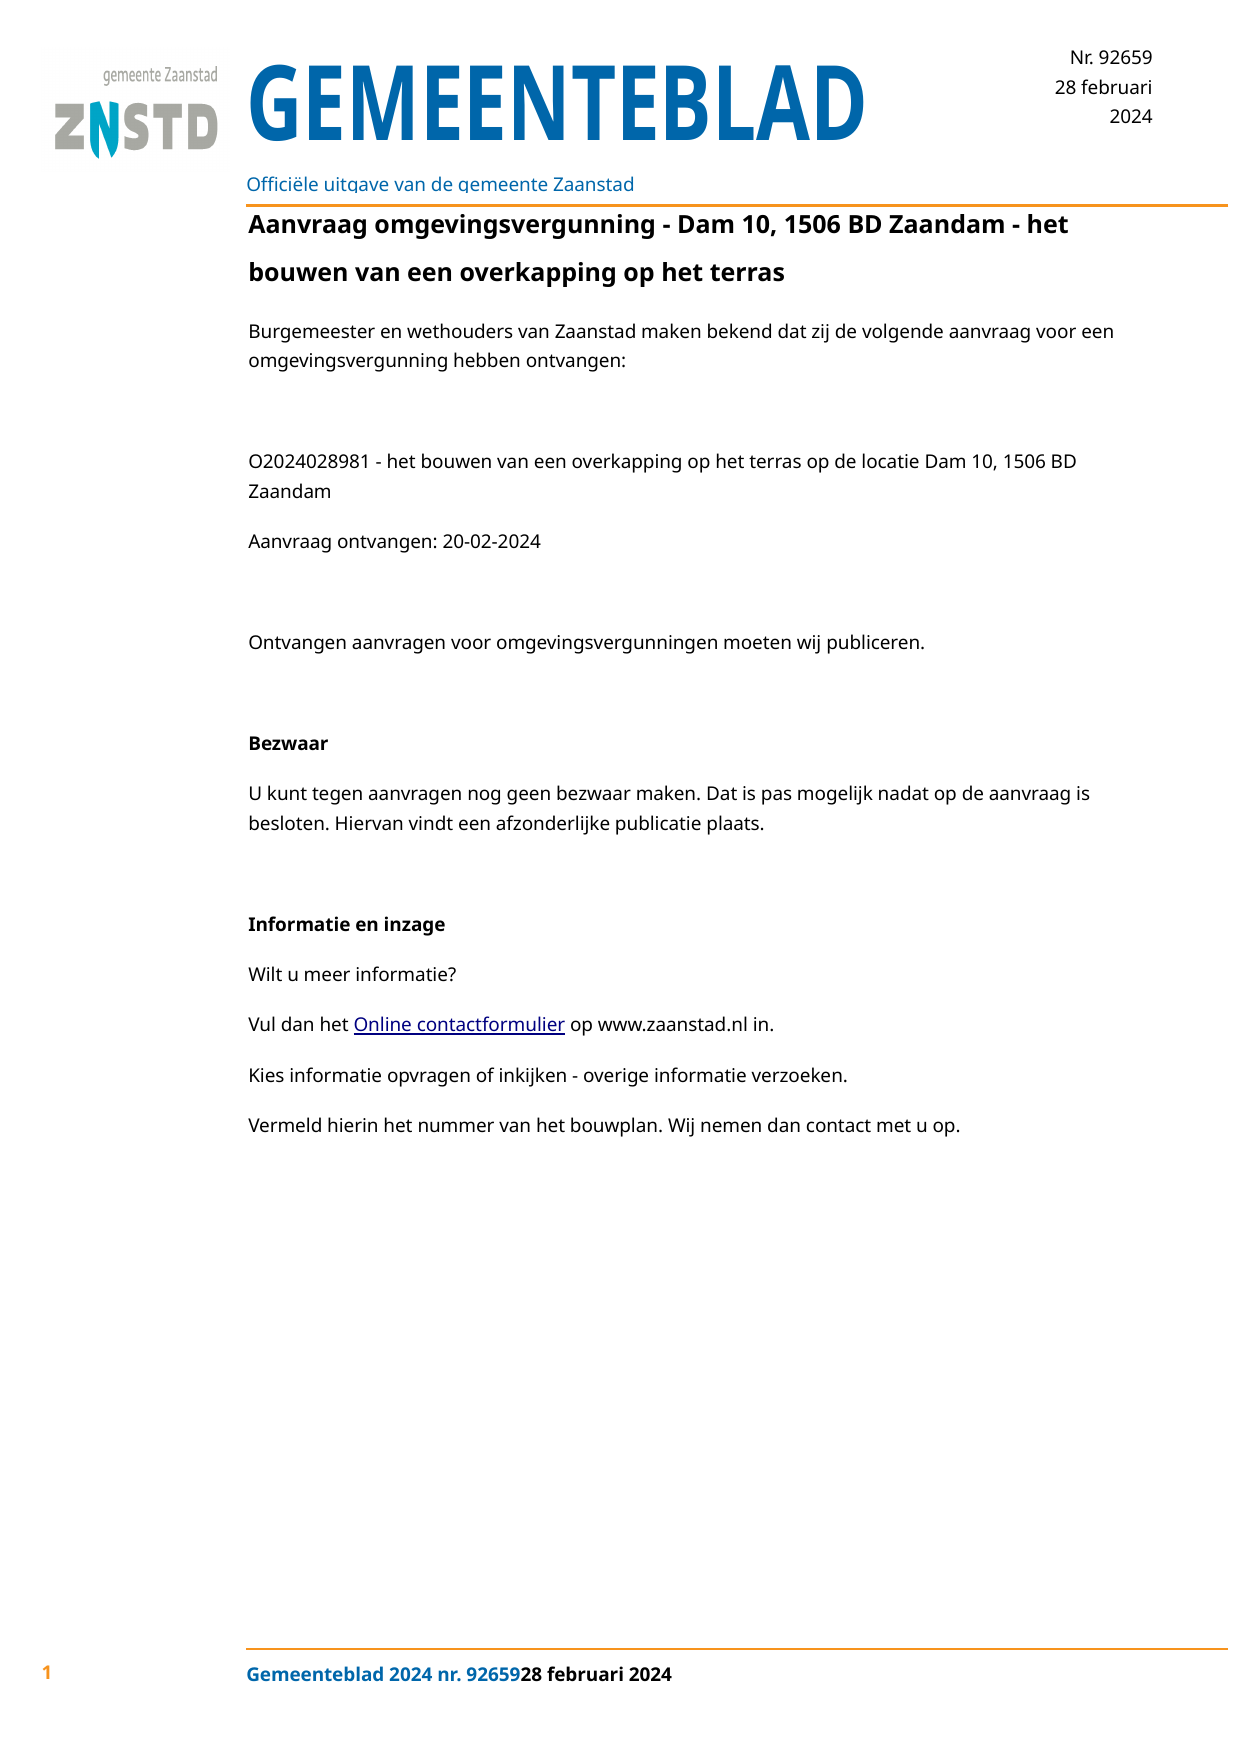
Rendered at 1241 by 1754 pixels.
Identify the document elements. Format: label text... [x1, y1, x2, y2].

text Burgemeester en wethouders van Zaanstad maken bekend dat zij de volgende aanvraag voor een omgevingsvergunning hebben ontvangen: [248, 318, 1152, 373]
text Aanvraag omgevingsvergunning - Dam 10, 1506 BD Zaandam - het bouwen van een overkapping op het terras [248, 207, 1152, 288]
text U kunt tegen aanvragen nog geen bezwaar maken. Dat is pas mogelijk nadat op de aanvraag is besloten. Hiervan vindt een afzonderlijke publicatie plaats. [248, 780, 1152, 836]
text Aanvraag ontvangen: 20-02-2024 [248, 528, 1152, 554]
text Bezwaar [248, 730, 1152, 756]
text Wilt u meer informatie? [248, 961, 1152, 987]
text Informatie en inzage [248, 911, 1152, 937]
text Vermeld hierin het nummer van het bouwplan. Wij nemen dan contact met u op. [248, 1112, 1152, 1138]
text Vul dan het Online contactformulier op www.zaanstad.nl in. [248, 1012, 1152, 1037]
text Ontvangen aanvragen voor omgevingsvergunningen moeten wij publiceren. [248, 629, 1152, 655]
text Kies informatie opvragen of inkijken - overige informatie verzoeken. [248, 1062, 1152, 1088]
picture [41, 47, 231, 172]
text O2024028981 - het bouwen van een overkapping op het terras op de locatie Dam 10, 1506 BD Zaandam [248, 448, 1152, 504]
